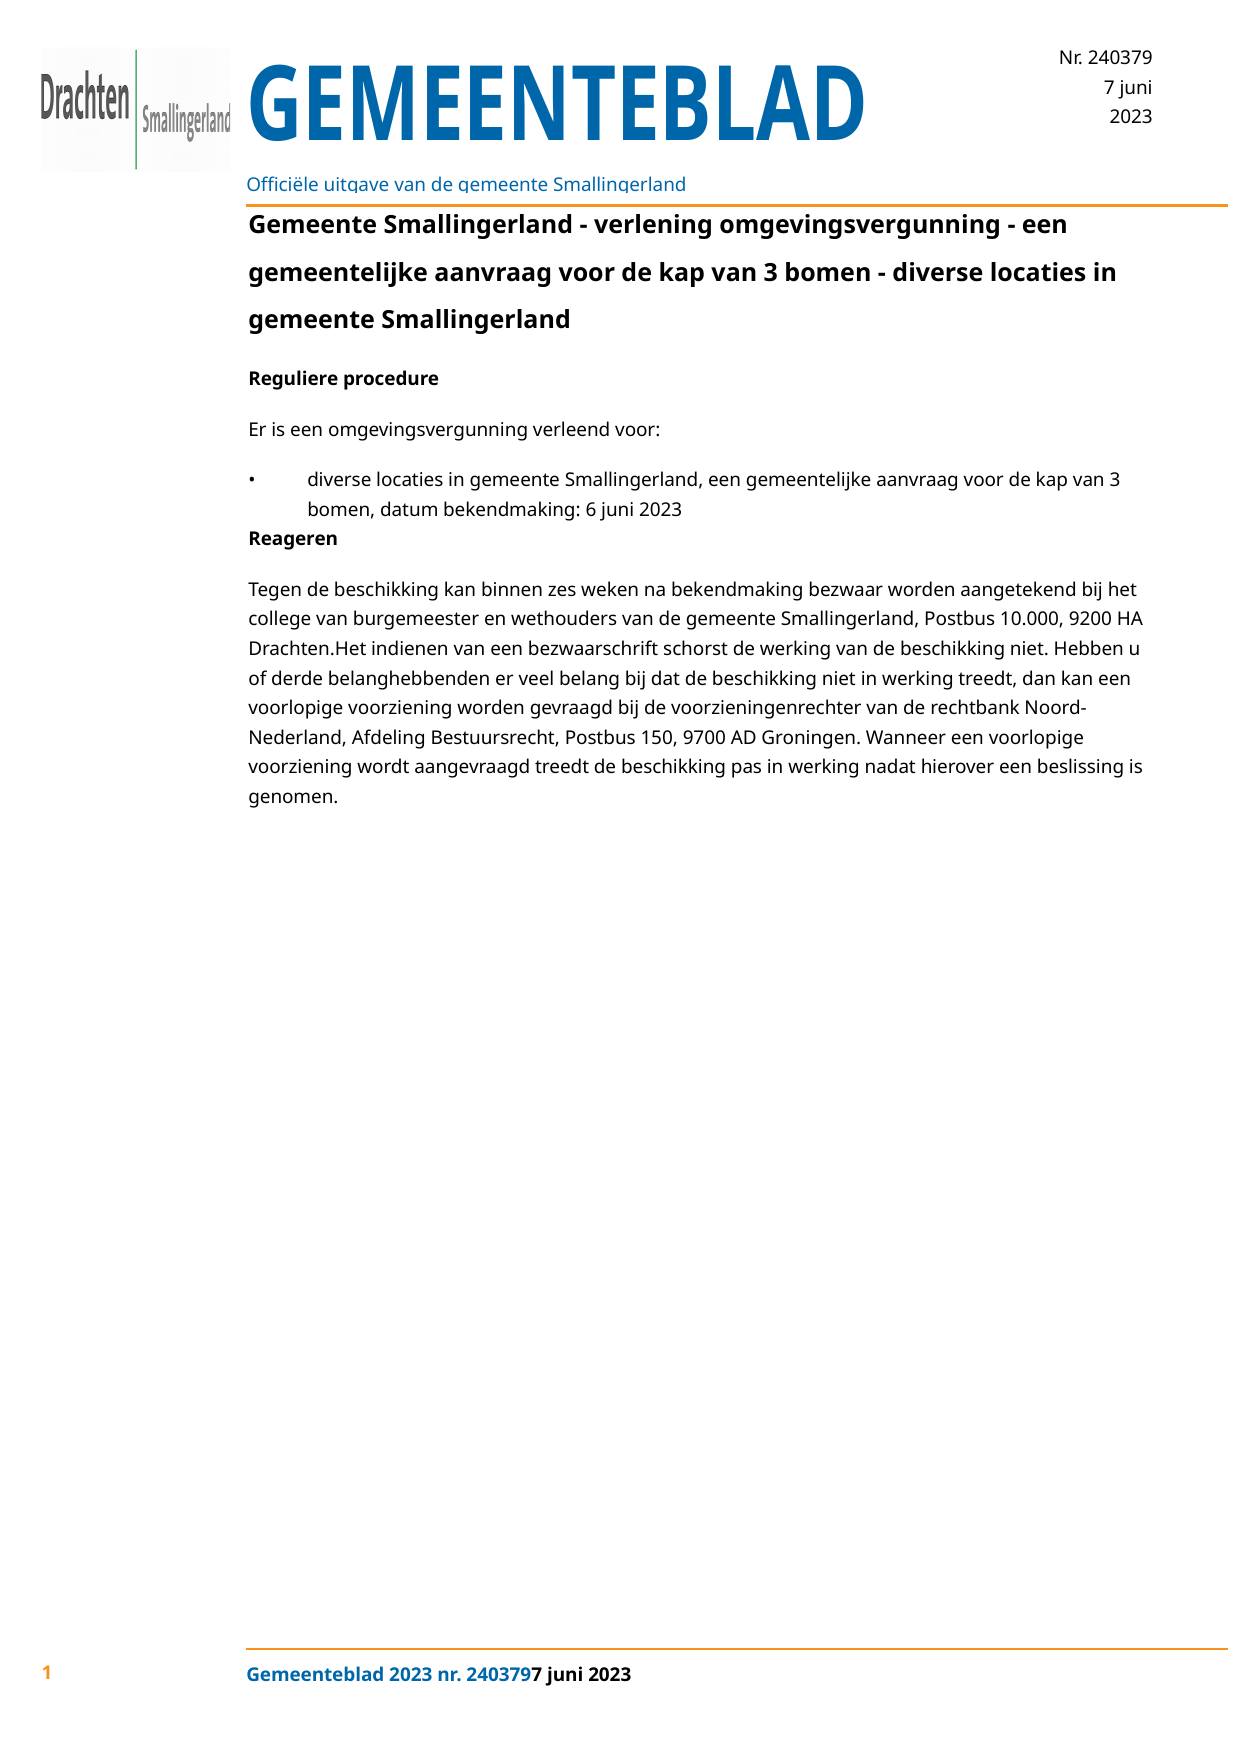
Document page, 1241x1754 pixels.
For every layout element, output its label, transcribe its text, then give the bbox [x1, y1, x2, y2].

text Reageren [248, 526, 1152, 551]
picture [41, 47, 231, 172]
text Reguliere procedure [248, 366, 1152, 391]
text Tegen de beschikking kan binnen zes weken na bekendmaking bezwaar worden aangetekend bij het college van burgemeester en wethouders van de gemeente Smallingerland, Postbus 10.000, 9200 HA Drachten.Het indienen van een bezwaarschrift schorst de werking van de beschikking niet. Hebben u of derde belanghebbenden er veel belang bij dat de beschikking niet in werking treedt, dan kan een voorlopige voorziening worden gevraagd bij de voorzieningenrechter van de rechtbank Noord-Nederland, Afdeling Bestuursrecht, Postbus 150, 9700 AD Groningen. Wanneer een voorlopige voorziening wordt aangevraagd treedt de beschikking pas in werking nadat hierover een beslissing is genomen. [248, 576, 1152, 809]
list diverse locaties in gemeente Smallingerland, een gemeentelijke aanvraag voor de kap van 3 bomen, datum bekendmaking: 6 juni 2023 [248, 466, 1152, 522]
text Gemeente Smallingerland - verlening omgevingsvergunning - een gemeentelijke aanvraag voor de kap van 3 bomen - diverse locaties in gemeente Smallingerland [248, 207, 1152, 336]
text Er is een omgevingsvergunning verleend voor: [248, 416, 1152, 442]
